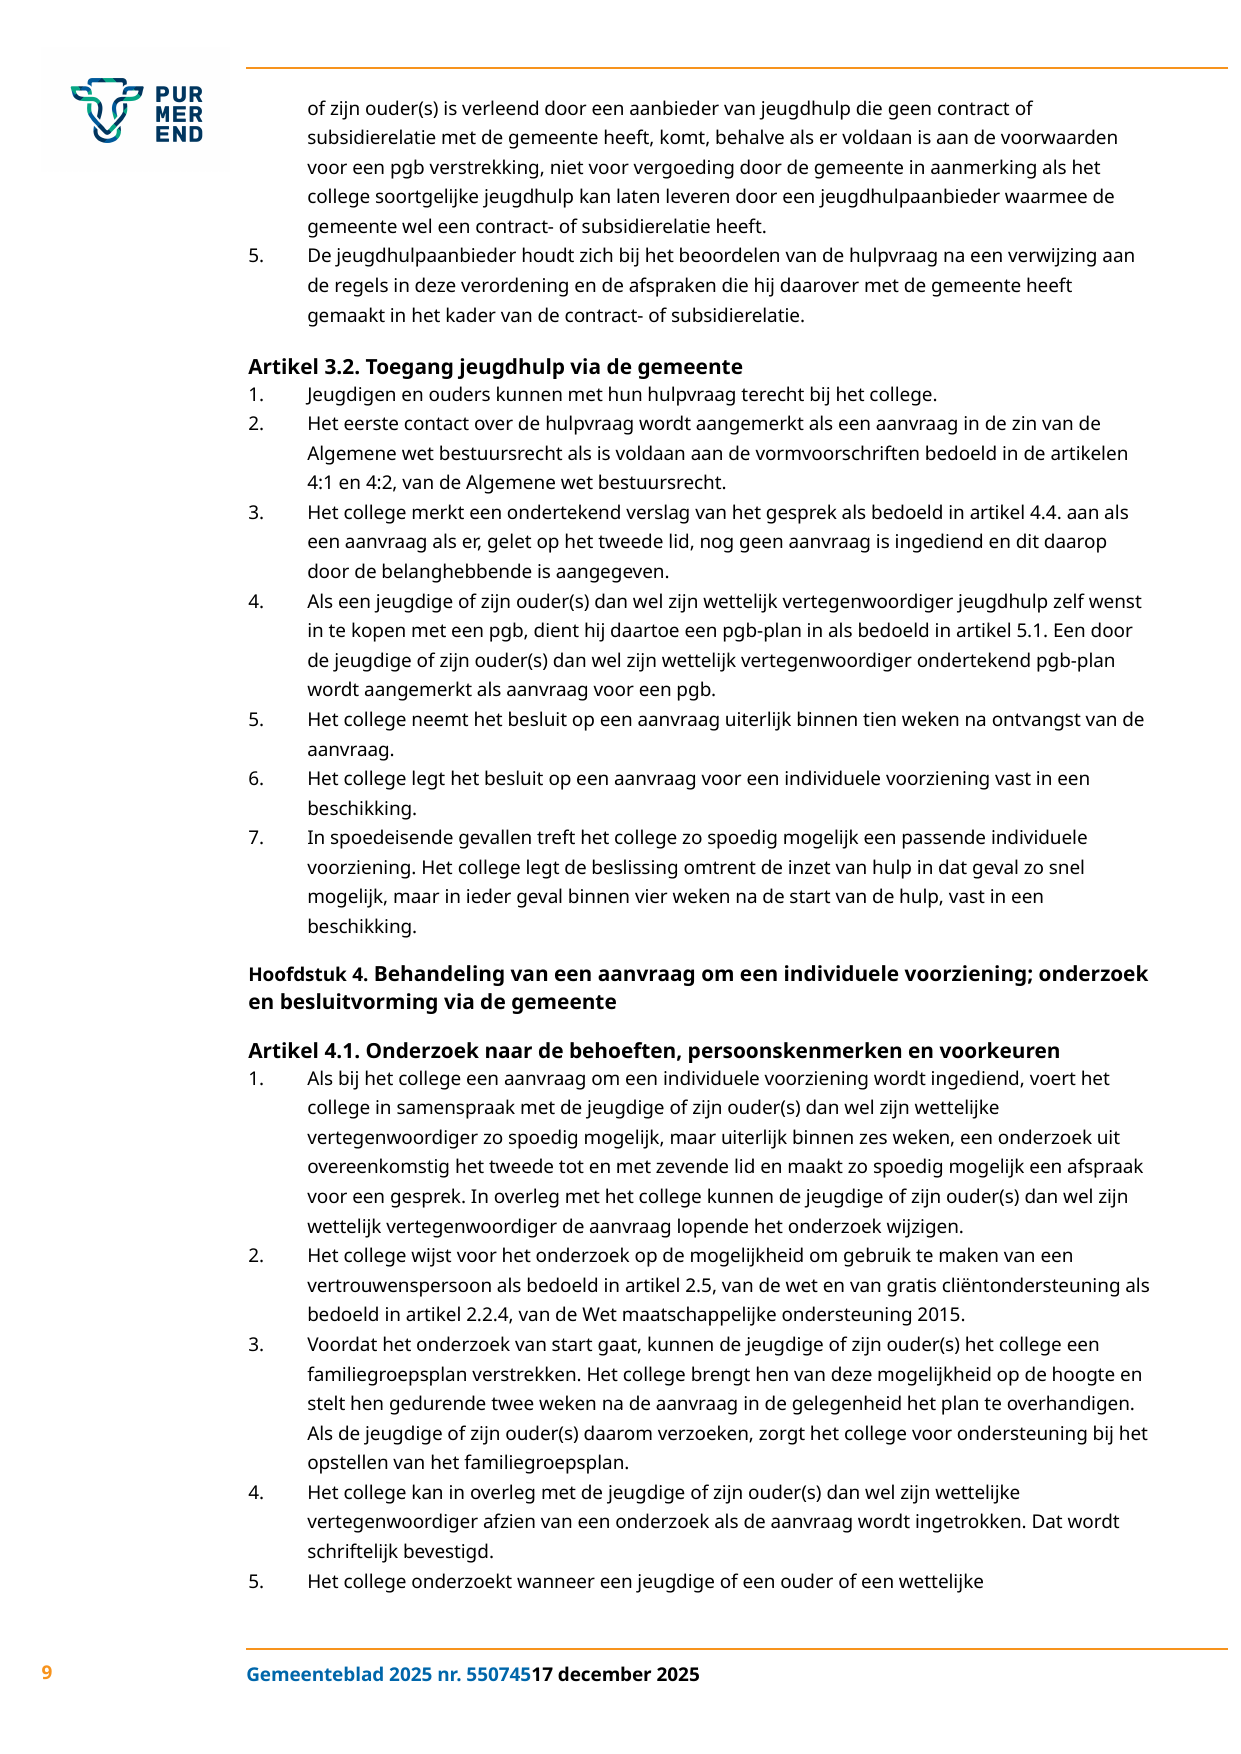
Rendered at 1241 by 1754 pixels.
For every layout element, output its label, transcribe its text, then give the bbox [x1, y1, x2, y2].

text Artikel 4.1. Onderzoek naar de behoeften, persoonskenmerken en voorkeuren [248, 1037, 1152, 1065]
list Het college onderzoekt wanneer een jeugdige of een ouder of een wettelijke [248, 1568, 1152, 1594]
list of zijn ouder(s) is verleend door een aanbieder van jeugdhulp die geen contract of subsidierelatie met de gemeente heeft, komt, behalve als er voldaan is aan de voorwaarden voor een pgb verstrekking, niet voor vergoeding door de gemeente in aanmerking als het college soortgelijke jeugdhulp kan laten leveren door een jeugdhulpaanbieder waarmee de gemeente wel een contract- of subsidierelatie heeft. [248, 95, 1152, 239]
picture [41, 47, 231, 172]
list Als bij het college een aanvraag om een individuele voorziening wordt ingediend, voert het college in samenspraak met de jeugdige of zijn ouder(s) dan wel zijn wettelijke vertegenwoordiger zo spoedig mogelijk, maar uiterlijk binnen zes weken, een onderzoek uit overeenkomstig het tweede tot en met zevende lid en maakt zo spoedig mogelijk een afspraak voor een gesprek. In overleg met het college kunnen de jeugdige of zijn ouder(s) dan wel zijn wettelijk vertegenwoordiger de aanvraag lopende het onderzoek wijzigen. [248, 1065, 1152, 1239]
list Voordat het onderzoek van start gaat, kunnen de jeugdige of zijn ouder(s) het college een familiegroepsplan verstrekken. Het college brengt hen van deze mogelijkheid op de hoogte en stelt hen gedurende twee weken na de aanvraag in de gelegenheid het plan te overhandigen. Als de jeugdige of zijn ouder(s) daarom verzoeken, zorgt het college voor ondersteuning bij het opstellen van het familiegroepsplan. [248, 1331, 1152, 1475]
list In spoedeisende gevallen treft het college zo spoedig mogelijk een passende individuele voorziening. Het college legt de beslissing omtrent de inzet van hulp in dat geval zo snel mogelijk, maar in ieder geval binnen vier weken na de start van de hulp, vast in een beschikking. [248, 824, 1152, 939]
text Hoofdstuk 4. Behandeling van een aanvraag om een individuele voorziening; onderzoek en besluitvorming via de gemeente [248, 959, 1152, 1016]
list Het college kan in overleg met de jeugdige of zijn ouder(s) dan wel zijn wettelijke vertegenwoordiger afzien van een onderzoek als de aanvraag wordt ingetrokken. Dat wordt schriftelijk bevestigd. [248, 1479, 1152, 1564]
list Het eerste contact over de hulpvraag wordt aangemerkt als een aanvraag in de zin van de Algemene wet bestuursrecht als is voldaan aan de vormvoorschriften bedoeld in de artikelen 4:1 en 4:2, van de Algemene wet bestuursrecht. [248, 410, 1152, 495]
list Het college wijst voor het onderzoek op de mogelijkheid om gebruik te maken van een vertrouwenspersoon als bedoeld in artikel 2.5, van de wet en van gratis cliëntondersteuning als bedoeld in artikel 2.2.4, van de Wet maatschappelijke ondersteuning 2015. [248, 1242, 1152, 1327]
text Artikel 3.2. Toegang jeugdhulp via de gemeente [248, 352, 1152, 381]
list Het college merkt een ondertekend verslag van het gesprek als bedoeld in artikel 4.4. aan als een aanvraag als er, gelet op het tweede lid, nog geen aanvraag is ingediend en dit daarop door de belanghebbende is aangegeven. [248, 499, 1152, 584]
list Het college legt het besluit op een aanvraag voor een individuele voorziening vast in een beschikking. [248, 765, 1152, 821]
list Het college neemt het besluit op een aanvraag uiterlijk binnen tien weken na ontvangst van de aanvraag. [248, 706, 1152, 761]
list Als een jeugdige of zijn ouder(s) dan wel zijn wettelijk vertegenwoordiger jeugdhulp zelf wenst in te kopen met een pgb, dient hij daartoe een pgb-plan in als bedoeld in artikel 5.1. Een door de jeugdige of zijn ouder(s) dan wel zijn wettelijk vertegenwoordiger ondertekend pgb-plan wordt aangemerkt als aanvraag voor een pgb. [248, 588, 1152, 702]
list Jeugdigen en ouders kunnen met hun hulpvraag terecht bij het college. [248, 381, 1152, 406]
list De jeugdhulpaanbieder houdt zich bij het beoordelen van de hulpvraag na een verwijzing aan de regels in deze verordening en de afspraken die hij daarover met de gemeente heeft gemaakt in het kader van de contract- of subsidierelatie. [248, 243, 1152, 328]
